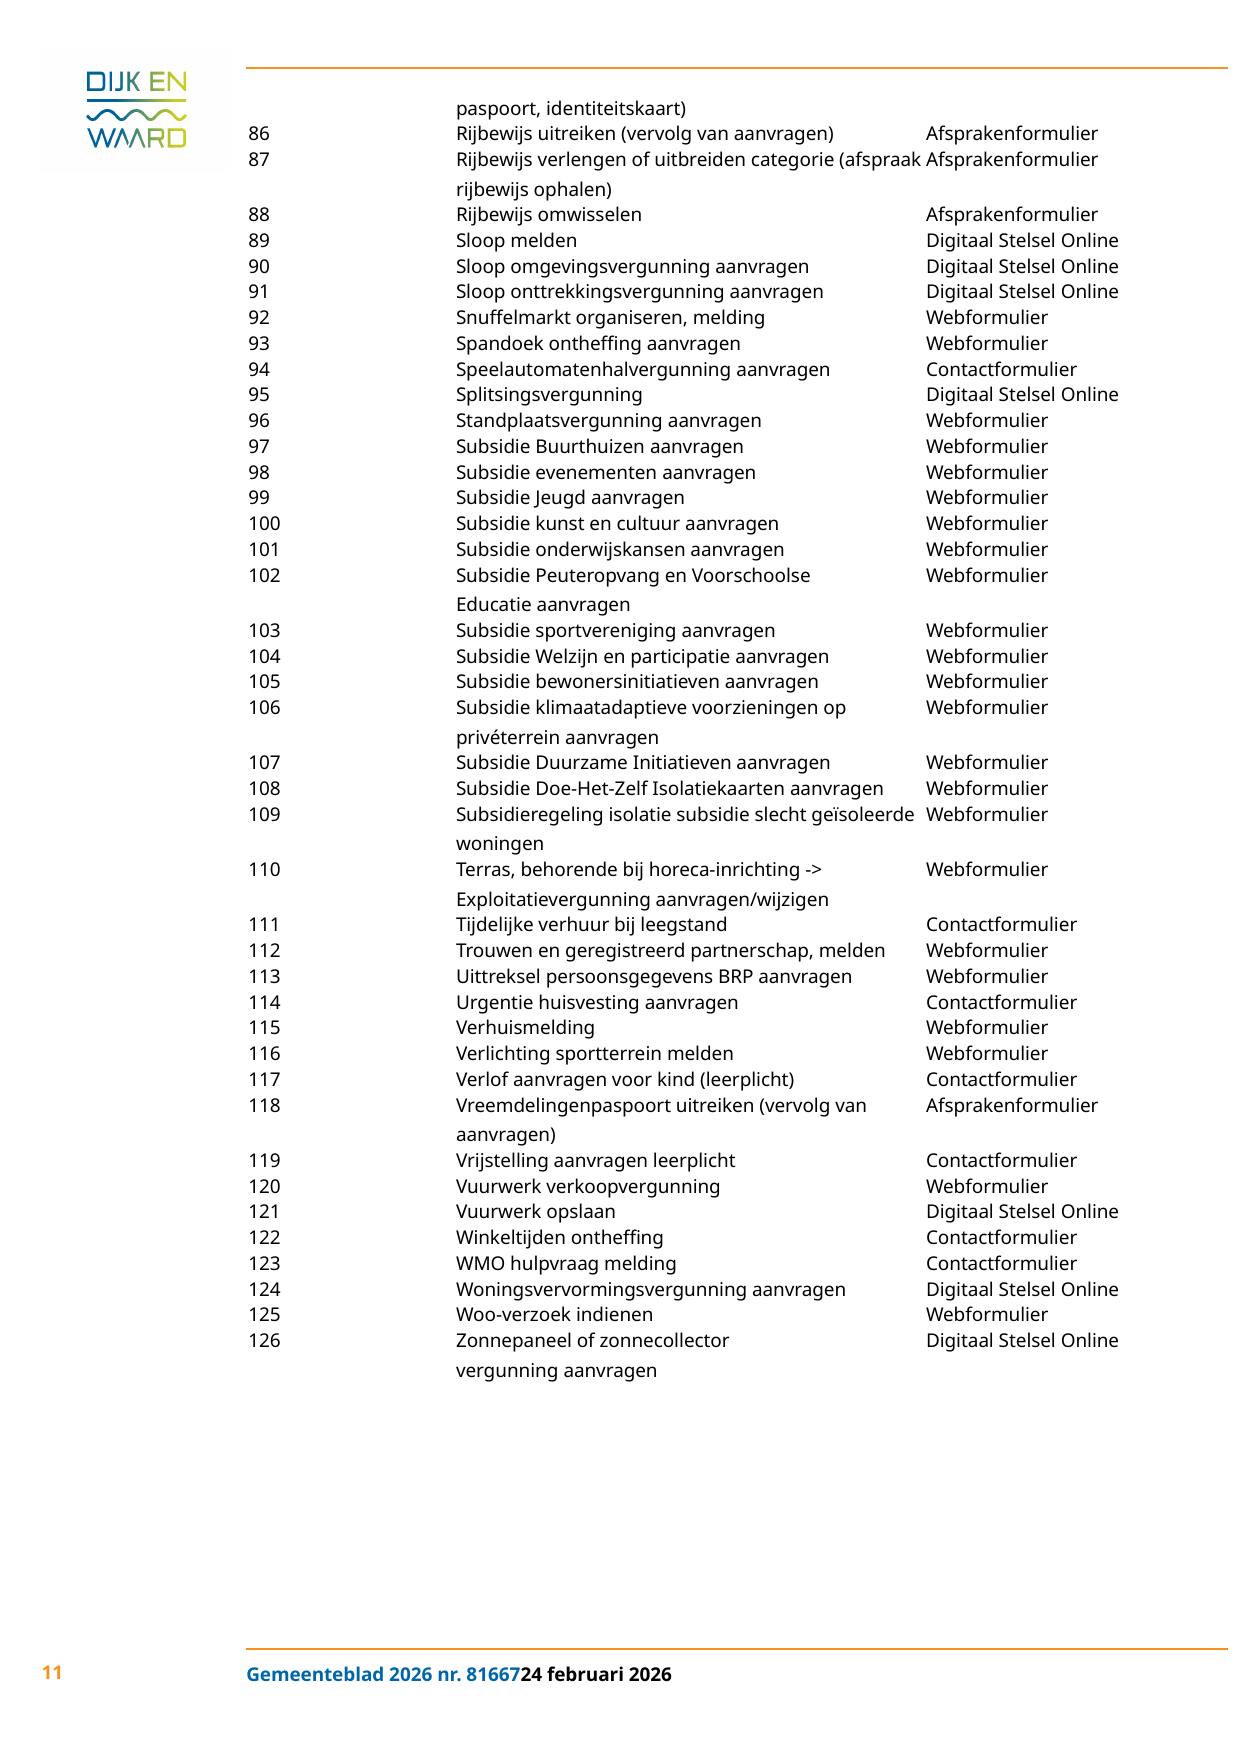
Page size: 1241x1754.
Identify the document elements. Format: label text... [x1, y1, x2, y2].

table_cell Rijbewijs uitreiken (vervolg van aanvragen) [456, 121, 926, 146]
table_cell Webformulier [926, 669, 1152, 694]
table_cell 121 [248, 1199, 456, 1224]
table_cell Webformulier [926, 963, 1152, 989]
table_cell Woo-verzoek indienen [456, 1301, 926, 1327]
table_cell Zonnepaneel of zonnecollector vergunning aanvragen [456, 1327, 926, 1382]
table_cell 101 [248, 536, 456, 562]
table_cell Speelautomatenhalvergunning aanvragen [456, 356, 926, 382]
table_cell 104 [248, 643, 456, 668]
table_cell Subsidie Doe-Het-Zelf Isolatiekaarten aanvragen [456, 775, 926, 801]
table_cell 103 [248, 617, 456, 643]
table_cell Webformulier [926, 1040, 1152, 1066]
table_cell Webformulier [926, 510, 1152, 536]
table_cell Digitaal Stelsel Online [926, 1276, 1152, 1301]
table_cell Webformulier [926, 305, 1152, 330]
table_cell Afsprakenformulier [926, 202, 1152, 227]
table_cell Trouwen en geregistreerd partnerschap, melden [456, 938, 926, 963]
table_cell 110 [248, 856, 456, 912]
table_cell Subsidie bewonersinitiatieven aanvragen [456, 669, 926, 694]
table_cell 89 [248, 227, 456, 253]
table_cell Contactformulier [926, 989, 1152, 1014]
table_cell Contactformulier [926, 1250, 1152, 1276]
table_cell 90 [248, 253, 456, 279]
table_cell Standplaatsvergunning aanvragen [456, 408, 926, 433]
table_cell Webformulier [926, 330, 1152, 356]
table_cell Rijbewijs verlengen of uitbreiden categorie (afspraak rijbewijs ophalen) [456, 146, 926, 202]
table_cell Woningsvervormingsvergunning aanvragen [456, 1276, 926, 1301]
table_cell Splitsingsvergunning [456, 382, 926, 407]
table_cell Sloop melden [456, 227, 926, 253]
table_cell Digitaal Stelsel Online [926, 227, 1152, 253]
table_cell Webformulier [926, 1173, 1152, 1198]
table_cell Subsidie Welzijn en participatie aanvragen [456, 643, 926, 668]
table_cell Webformulier [926, 1301, 1152, 1327]
table_cell 119 [248, 1147, 456, 1173]
table_cell Webformulier [926, 643, 1152, 668]
table_cell Verlichting sportterrein melden [456, 1040, 926, 1066]
table_cell Afsprakenformulier [926, 1092, 1152, 1147]
table_cell 107 [248, 750, 456, 775]
table_cell 126 [248, 1327, 456, 1382]
table_cell 112 [248, 938, 456, 963]
table_cell [926, 95, 1152, 121]
table_cell Subsidie Duurzame Initiatieven aanvragen [456, 750, 926, 775]
table_cell 109 [248, 801, 456, 856]
table_cell Digitaal Stelsel Online [926, 1199, 1152, 1224]
table_cell Urgentie huisvesting aanvragen [456, 989, 926, 1014]
table_cell Spandoek ontheffing aanvragen [456, 330, 926, 356]
table_cell Contactformulier [926, 356, 1152, 382]
table_cell Subsidie onderwijskansen aanvragen [456, 536, 926, 562]
table_cell Webformulier [926, 617, 1152, 643]
table_cell 100 [248, 510, 456, 536]
table_cell Webformulier [926, 536, 1152, 562]
table_cell 115 [248, 1015, 456, 1040]
table_cell 96 [248, 408, 456, 433]
table_cell Webformulier [926, 459, 1152, 484]
table_cell Webformulier [926, 433, 1152, 459]
table_cell Subsidie sportvereniging aanvragen [456, 617, 926, 643]
table_cell [248, 95, 456, 121]
table_cell Afsprakenformulier [926, 121, 1152, 146]
table_cell Tijdelijke verhuur bij leegstand [456, 912, 926, 937]
table_cell Subsidieregeling isolatie subsidie slecht geïsoleerde woningen [456, 801, 926, 856]
table_cell Subsidie Jeugd aanvragen [456, 485, 926, 510]
table_cell 122 [248, 1224, 456, 1250]
table_cell 106 [248, 694, 456, 749]
table_cell Subsidie evenementen aanvragen [456, 459, 926, 484]
table_cell Webformulier [926, 856, 1152, 912]
table_cell 86 [248, 121, 456, 146]
table_cell 94 [248, 356, 456, 382]
table_cell 98 [248, 459, 456, 484]
table_cell Digitaal Stelsel Online [926, 382, 1152, 407]
table_cell Webformulier [926, 750, 1152, 775]
table_cell Webformulier [926, 694, 1152, 749]
table_cell Digitaal Stelsel Online [926, 253, 1152, 279]
table_cell Subsidie Buurthuizen aanvragen [456, 433, 926, 459]
table_cell 117 [248, 1066, 456, 1092]
table_cell 111 [248, 912, 456, 937]
table_cell Subsidie klimaatadaptieve voorzieningen op privéterrein aanvragen [456, 694, 926, 749]
table_cell Subsidie kunst en cultuur aanvragen [456, 510, 926, 536]
table_cell 105 [248, 669, 456, 694]
table_cell 124 [248, 1276, 456, 1301]
table_cell 102 [248, 562, 456, 617]
table_cell Sloop omgevingsvergunning aanvragen [456, 253, 926, 279]
table_cell 93 [248, 330, 456, 356]
table_cell 99 [248, 485, 456, 510]
table_cell 123 [248, 1250, 456, 1276]
table_cell Digitaal Stelsel Online [926, 1327, 1152, 1382]
table_cell 97 [248, 433, 456, 459]
table_cell 120 [248, 1173, 456, 1198]
table_cell Webformulier [926, 1015, 1152, 1040]
table_cell 88 [248, 202, 456, 227]
table_cell Webformulier [926, 801, 1152, 856]
table_cell 91 [248, 279, 456, 304]
table_cell Webformulier [926, 562, 1152, 617]
table_cell WMO hulpvraag melding [456, 1250, 926, 1276]
picture [41, 47, 231, 172]
table_cell 114 [248, 989, 456, 1014]
table_cell Terras, behorende bij horeca-inrichting -> Exploitatievergunning aanvragen/wijzigen [456, 856, 926, 912]
table_cell 116 [248, 1040, 456, 1066]
table_cell Contactformulier [926, 1147, 1152, 1173]
table_cell Vreemdelingenpaspoort uitreiken (vervolg van aanvragen) [456, 1092, 926, 1147]
table_cell 125 [248, 1301, 456, 1327]
table_cell Subsidie Peuteropvang en Voorschoolse Educatie aanvragen [456, 562, 926, 617]
table_cell Snuffelmarkt organiseren, melding [456, 305, 926, 330]
table_cell Webformulier [926, 485, 1152, 510]
table_cell 108 [248, 775, 456, 801]
table_cell Webformulier [926, 938, 1152, 963]
table_cell Vrijstelling aanvragen leerplicht [456, 1147, 926, 1173]
table_cell paspoort, identiteitskaart) [456, 95, 926, 121]
table_cell Vuurwerk verkoopvergunning [456, 1173, 926, 1198]
table_cell 118 [248, 1092, 456, 1147]
table_cell Rijbewijs omwisselen [456, 202, 926, 227]
table_cell Sloop onttrekkingsvergunning aanvragen [456, 279, 926, 304]
table_cell Winkeltijden ontheffing [456, 1224, 926, 1250]
table_cell 92 [248, 305, 456, 330]
table_cell Webformulier [926, 408, 1152, 433]
table_cell Contactformulier [926, 1066, 1152, 1092]
table_cell Webformulier [926, 775, 1152, 801]
table_cell Uittreksel persoonsgegevens BRP aanvragen [456, 963, 926, 989]
table_cell Contactformulier [926, 1224, 1152, 1250]
table_cell Afsprakenformulier [926, 146, 1152, 202]
table_cell Verhuismelding [456, 1015, 926, 1040]
table_cell Verlof aanvragen voor kind (leerplicht) [456, 1066, 926, 1092]
table_cell 113 [248, 963, 456, 989]
table_cell 95 [248, 382, 456, 407]
table_cell 87 [248, 146, 456, 202]
table_cell Vuurwerk opslaan [456, 1199, 926, 1224]
table_cell Contactformulier [926, 912, 1152, 937]
table_cell Digitaal Stelsel Online [926, 279, 1152, 304]
